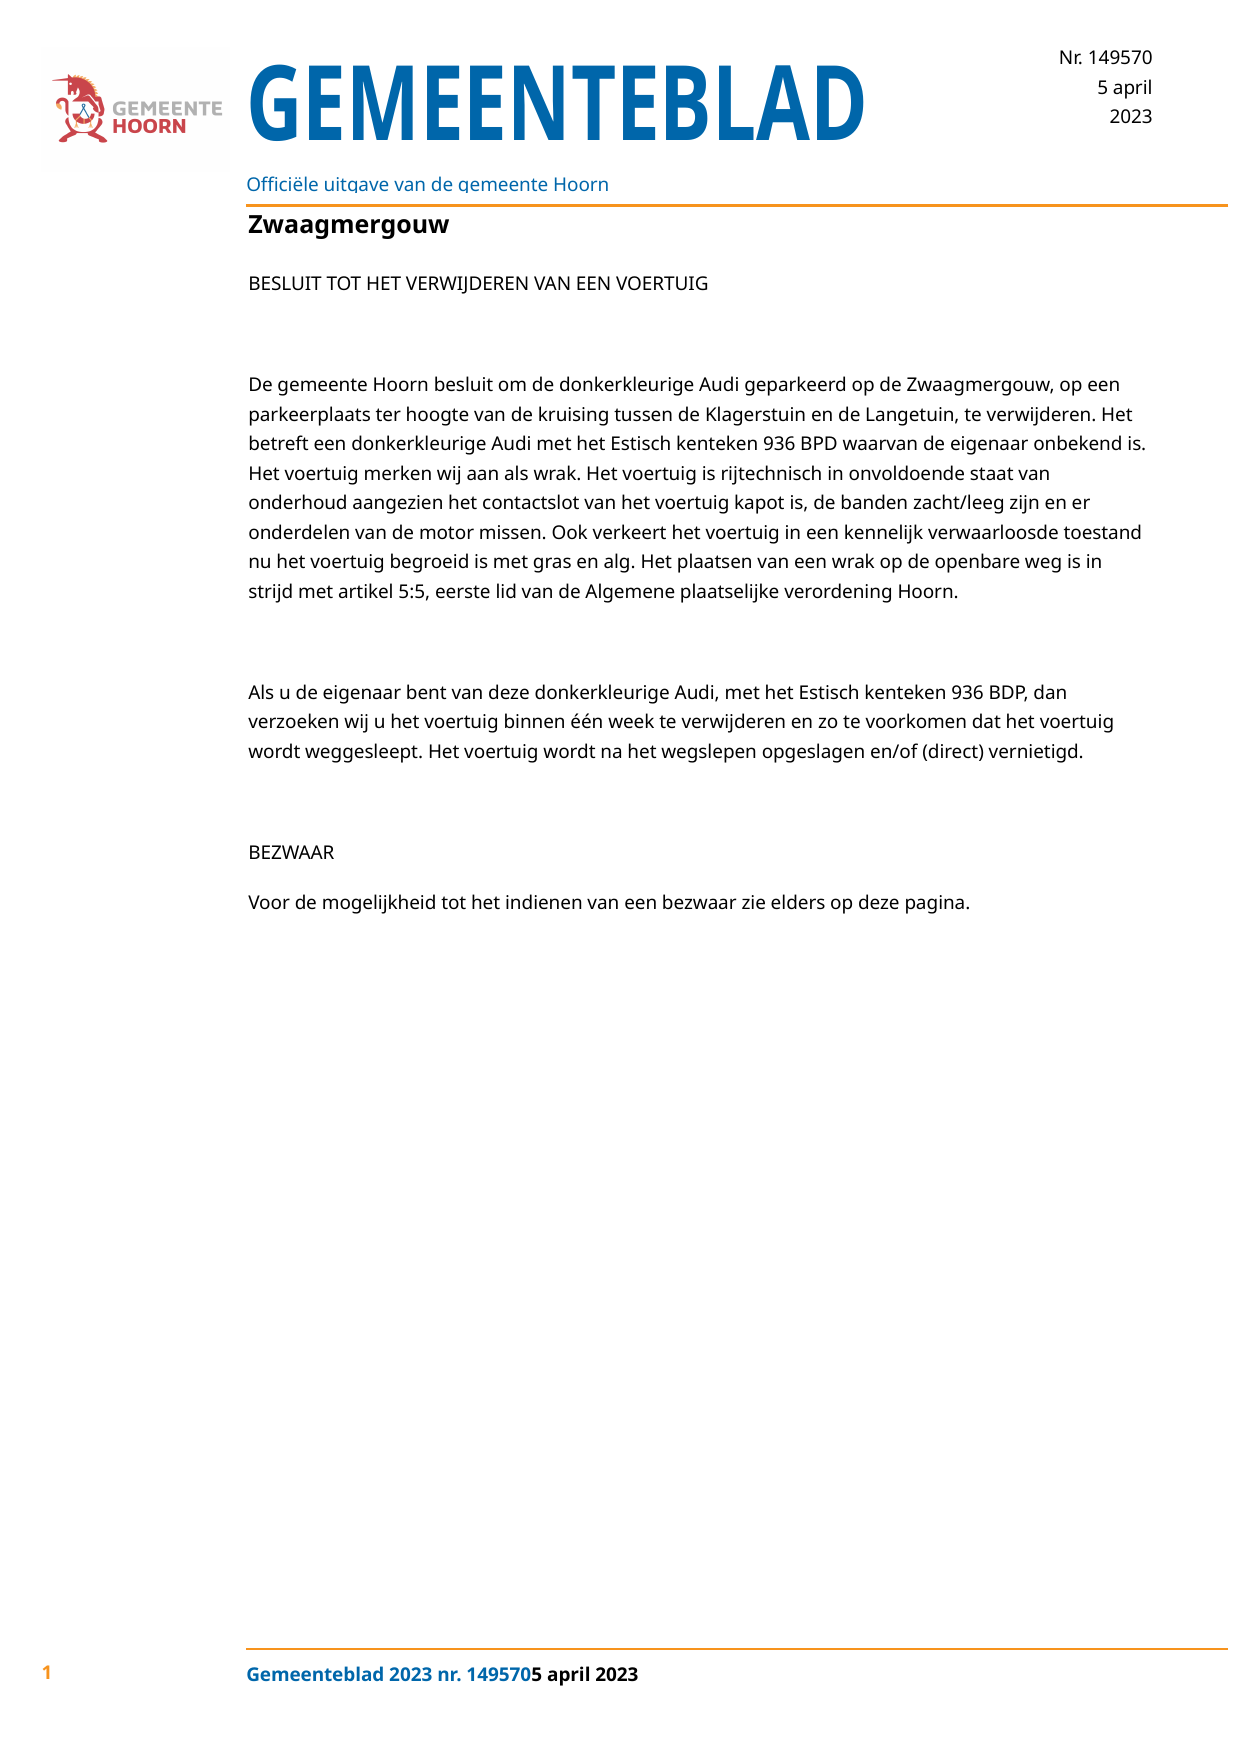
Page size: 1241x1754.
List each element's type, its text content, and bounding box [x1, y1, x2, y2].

text BESLUIT TOT HET VERWIJDEREN VAN EEN VOERTUIG [248, 270, 1152, 296]
picture [41, 47, 231, 172]
text BEZWAAR [248, 839, 1152, 865]
text Zwaagmergouw [248, 207, 1152, 241]
text Voor de mogelijkheid tot het indienen van een bezwaar zie elders op deze pagina. [248, 889, 1152, 915]
text Als u de eigenaar bent van deze donkerkleurige Audi, met het Estisch kenteken 936 BDP, dan verzoeken wij u het voertuig binnen één week te verwijderen en zo te voorkomen dat het voertuig wordt weggesleept. Het voertuig wordt na het wegslepen opgeslagen en/of (direct) vernietigd. [248, 679, 1152, 764]
text De gemeente Hoorn besluit om de donkerkleurige Audi geparkeerd op de Zwaagmergouw, op een parkeerplaats ter hoogte van de kruising tussen de Klagerstuin en de Langetuin, te verwijderen. Het betreft een donkerkleurige Audi met het Estisch kenteken 936 BPD waarvan de eigenaar onbekend is. Het voertuig merken wij aan als wrak. Het voertuig is rijtechnisch in onvoldoende staat van onderhoud aangezien het contactslot van het voertuig kapot is, de banden zacht/leeg zijn en er onderdelen van de motor missen. Ook verkeert het voertuig in een kennelijk verwaarloosde toestand nu het voertuig begroeid is met gras en alg. Het plaatsen van een wrak op de openbare weg is in strijd met artikel 5:5, eerste lid van de Algemene plaatselijke verordening Hoorn. [248, 371, 1152, 604]
